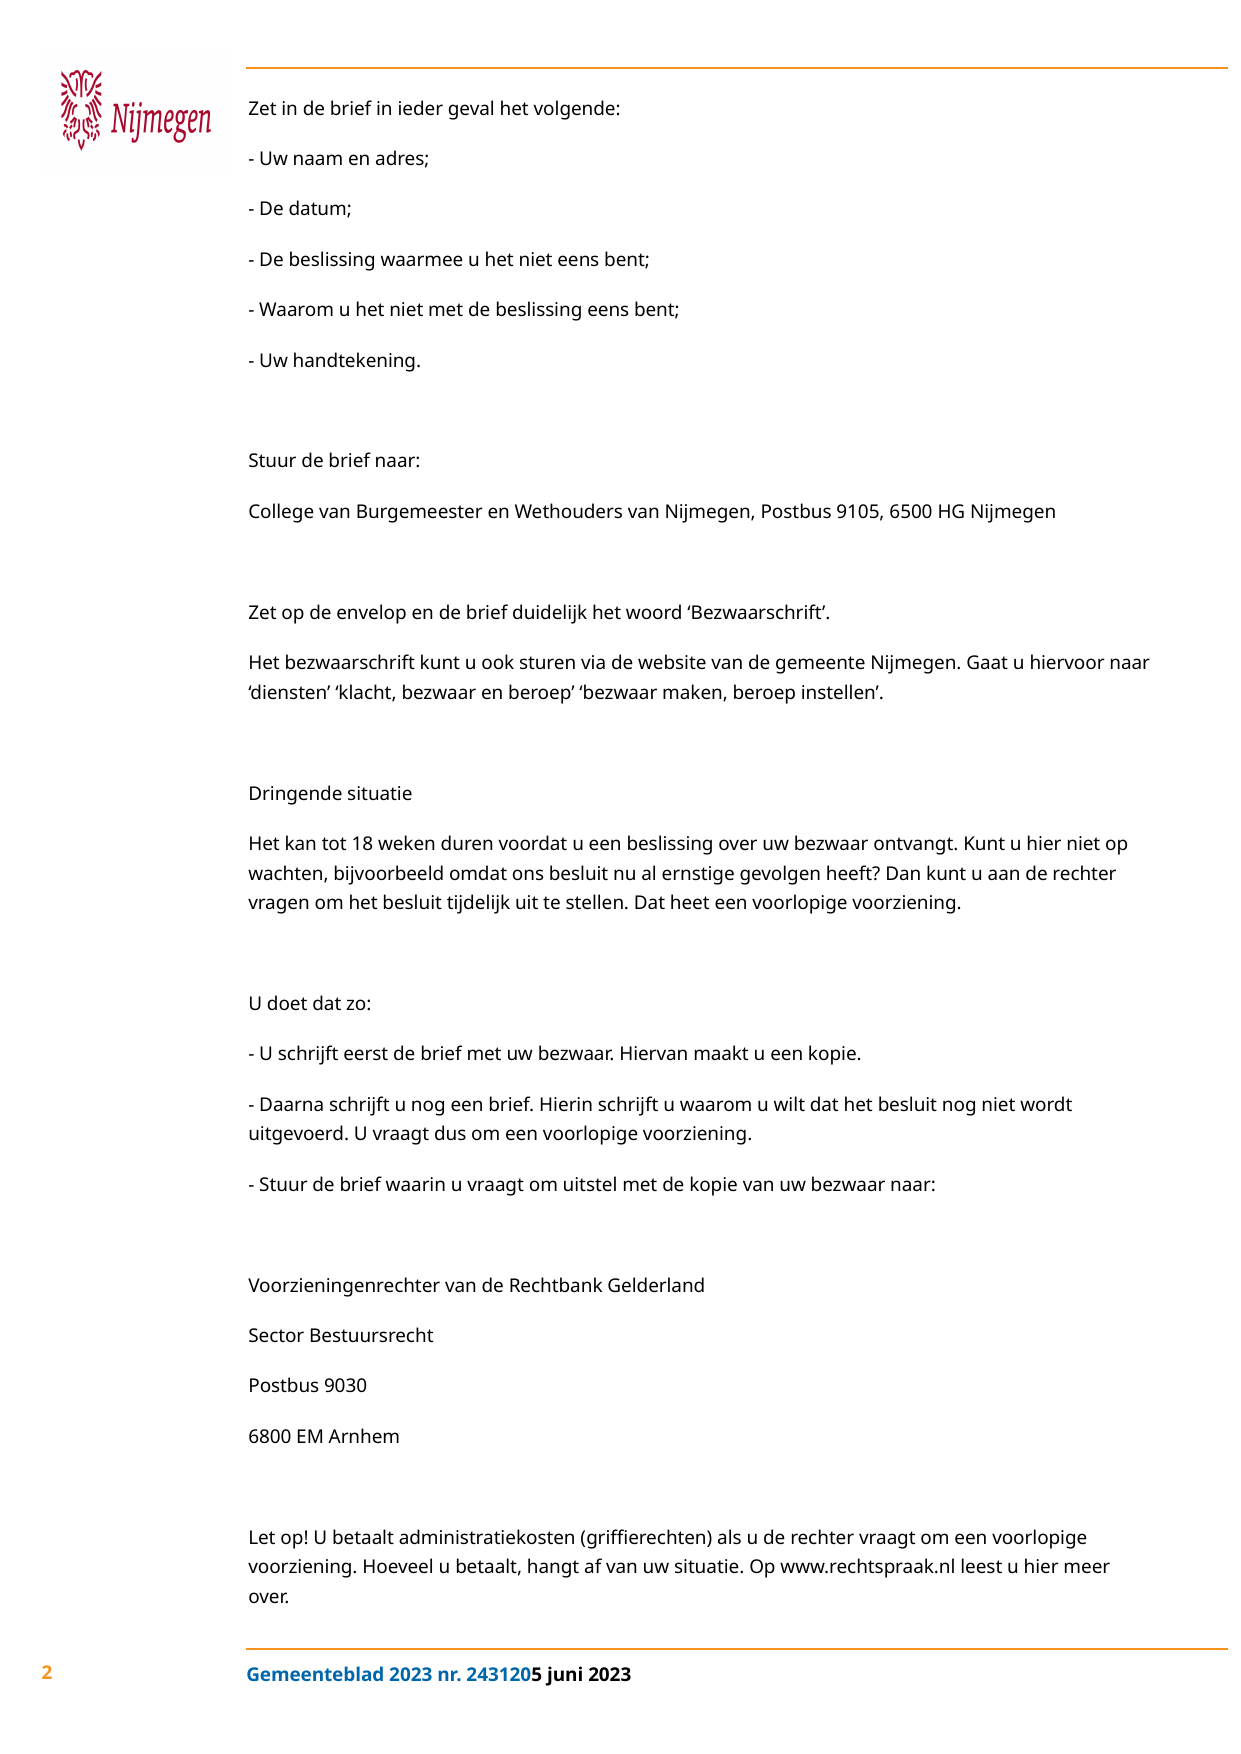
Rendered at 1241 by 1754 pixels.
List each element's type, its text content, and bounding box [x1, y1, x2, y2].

text Het bezwaarschrift kunt u ook sturen via de website van de gemeente Nijmegen. Gaat u hiervoor naar ‘diensten’ ‘klacht, bezwaar en beroep’ ‘bezwaar maken, beroep instellen’. [248, 649, 1152, 705]
text Zet in de brief in ieder geval het volgende: [248, 95, 1152, 121]
text - Stuur de brief waarin u vraagt om uitstel met de kopie van uw bezwaar naar: [248, 1171, 1152, 1197]
text Voorzieningenrechter van de Rechtbank Gelderland [248, 1272, 1152, 1298]
text Sector Bestuursrecht [248, 1322, 1152, 1348]
text - De datum; [248, 196, 1152, 221]
text 6800 EM Arnhem [248, 1423, 1152, 1449]
text College van Burgemeester en Wethouders van Nijmegen, Postbus 9105, 6500 HG Nijmegen [248, 498, 1152, 524]
text - Daarna schrijft u nog een brief. Hierin schrijft u waarom u wilt dat het besluit nog niet wordt uitgevoerd. U vraagt dus om een voorlopige voorziening. [248, 1091, 1152, 1146]
text Stuur de brief naar: [248, 448, 1152, 473]
text - U schrijft eerst de brief met uw bezwaar. Hiervan maakt u een kopie. [248, 1041, 1152, 1066]
text Postbus 9030 [248, 1373, 1152, 1398]
text Zet op de envelop en de brief duidelijk het woord ‘Bezwaarschrift’. [248, 599, 1152, 625]
text - Uw handtekening. [248, 347, 1152, 373]
text - De beslissing waarmee u het niet eens bent; [248, 246, 1152, 272]
text - Uw naam en adres; [248, 145, 1152, 171]
text Let op! U betaalt administratiekosten (griffierechten) als u de rechter vraagt om een voorlopige voorziening. Hoeveel u betaalt, hangt af van uw situatie. Op www.rechtspraak.nl leest u hier meer over. [248, 1524, 1152, 1609]
text U doet dat zo: [248, 990, 1152, 1016]
text Dringende situatie [248, 780, 1152, 806]
picture [41, 47, 231, 172]
text - Waarom u het niet met de beslissing eens bent; [248, 296, 1152, 322]
text Het kan tot 18 weken duren voordat u een beslissing over uw bezwaar ontvangt. Kunt u hier niet op wachten, bijvoorbeeld omdat ons besluit nu al ernstige gevolgen heeft? Dan kunt u aan de rechter vragen om het besluit tijdelijk uit te stellen. Dat heet een voorlopige voorziening. [248, 830, 1152, 915]
